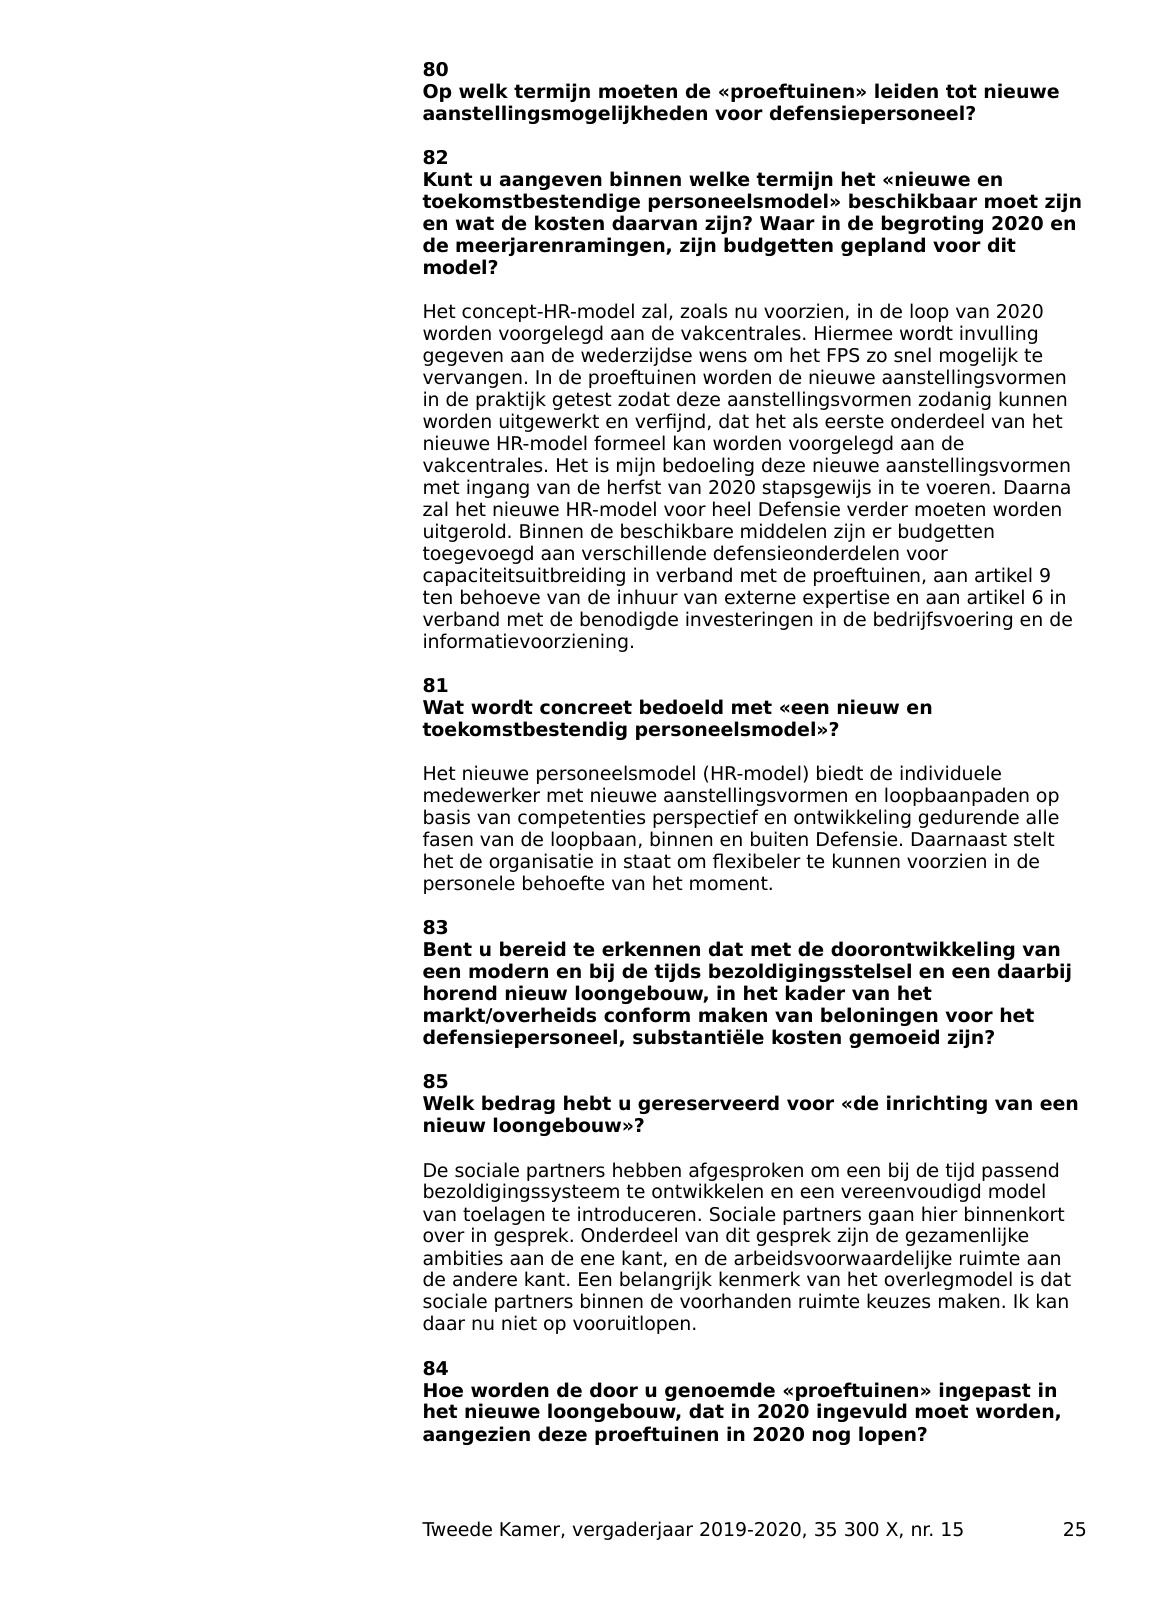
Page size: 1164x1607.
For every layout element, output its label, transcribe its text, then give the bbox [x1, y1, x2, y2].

text De sociale partners hebben afgesproken om een bij de tijd passend bezoldigingssysteem te ontwikkelen en een vereenvoudigd model van toelagen te introduceren. Sociale partners gaan hier binnenkort over in gesprek. Onderdeel van dit gesprek zijn de gezamenlijke ambities aan de ene kant, en de arbeidsvoorwaardelijke ruimte aan de andere kant. Een belangrijk kenmerk van het overlegmodel is dat sociale partners binnen de voorhanden ruimte keuzes maken. Ik kan daar nu niet op vooruitlopen. [422, 1159, 1087, 1335]
text Welk bedrag hebt u gereserveerd voor «de inrichting van een nieuw loongebouw»? [422, 1093, 1087, 1137]
text Het nieuwe personeelsmodel (HR-model) biedt de individuele medewerker met nieuwe aanstellingsvormen en loopbaanpaden op basis van competenties perspectief en ontwikkeling gedurende alle fasen van de loopbaan, binnen en buiten Defensie. Daarnaast stelt het de organisatie in staat om flexibeler te kunnen voorzien in de personele behoefte van het moment. [422, 763, 1087, 895]
text Hoe worden de door u genoemde «proeftuinen» ingepast in het nieuwe loongebouw, dat in 2020 ingevuld moet worden, aangezien deze proeftuinen in 2020 nog lopen? [422, 1379, 1087, 1445]
text 81 [422, 675, 1087, 697]
text 84 [422, 1357, 1087, 1379]
text Wat wordt concreet bedoeld met «een nieuw en toekomstbestendig personeelsmodel»? [422, 697, 1087, 741]
text Kunt u aangeven binnen welke termijn het «nieuwe en toekomstbestendige personeelsmodel» beschikbaar moet zijn en wat de kosten daarvan zijn? Waar in de begroting 2020 en de meerjarenramingen, zijn budgetten gepland voor dit model? [422, 169, 1087, 279]
text 83 [422, 917, 1087, 939]
text Het concept-HR-model zal, zoals nu voorzien, in de loop van 2020 worden voorgelegd aan de vakcentrales. Hiermee wordt invulling gegeven aan de wederzijdse wens om het FPS zo snel mogelijk te vervangen. In de proeftuinen worden de nieuwe aanstellingsvormen in de praktijk getest zodat deze aanstellingsvormen zodanig kunnen worden uitgewerkt en verfijnd, dat het als eerste onderdeel van het nieuwe HR-model formeel kan worden voorgelegd aan de vakcentrales. Het is mijn bedoeling deze nieuwe aanstellingsvormen met ingang van de herfst van 2020 stapsgewijs in te voeren. Daarna zal het nieuwe HR-model voor heel Defensie verder moeten worden uitgerold. Binnen de beschikbare middelen zijn er budgetten toegevoegd aan verschillende defensieonderdelen voor capaciteitsuitbreiding in verband met de proeftuinen, aan artikel 9 ten behoeve van de inhuur van externe expertise en aan artikel 6 in verband met de benodigde investeringen in de bedrijfsvoering en de informatievoorziening. [422, 301, 1087, 653]
text Bent u bereid te erkennen dat met de doorontwikkeling van een modern en bij de tijds bezoldigingsstelsel en een daarbij horend nieuw loongebouw, in het kader van het markt/overheids conform maken van beloningen voor het defensiepersoneel, substantiële kosten gemoeid zijn? [422, 939, 1087, 1049]
text 80 [422, 59, 1087, 81]
text Op welk termijn moeten de «proeftuinen» leiden tot nieuwe aanstellingsmogelijkheden voor defensiepersoneel? [422, 81, 1087, 125]
text 85 [422, 1071, 1087, 1093]
text 82 [422, 147, 1087, 169]
